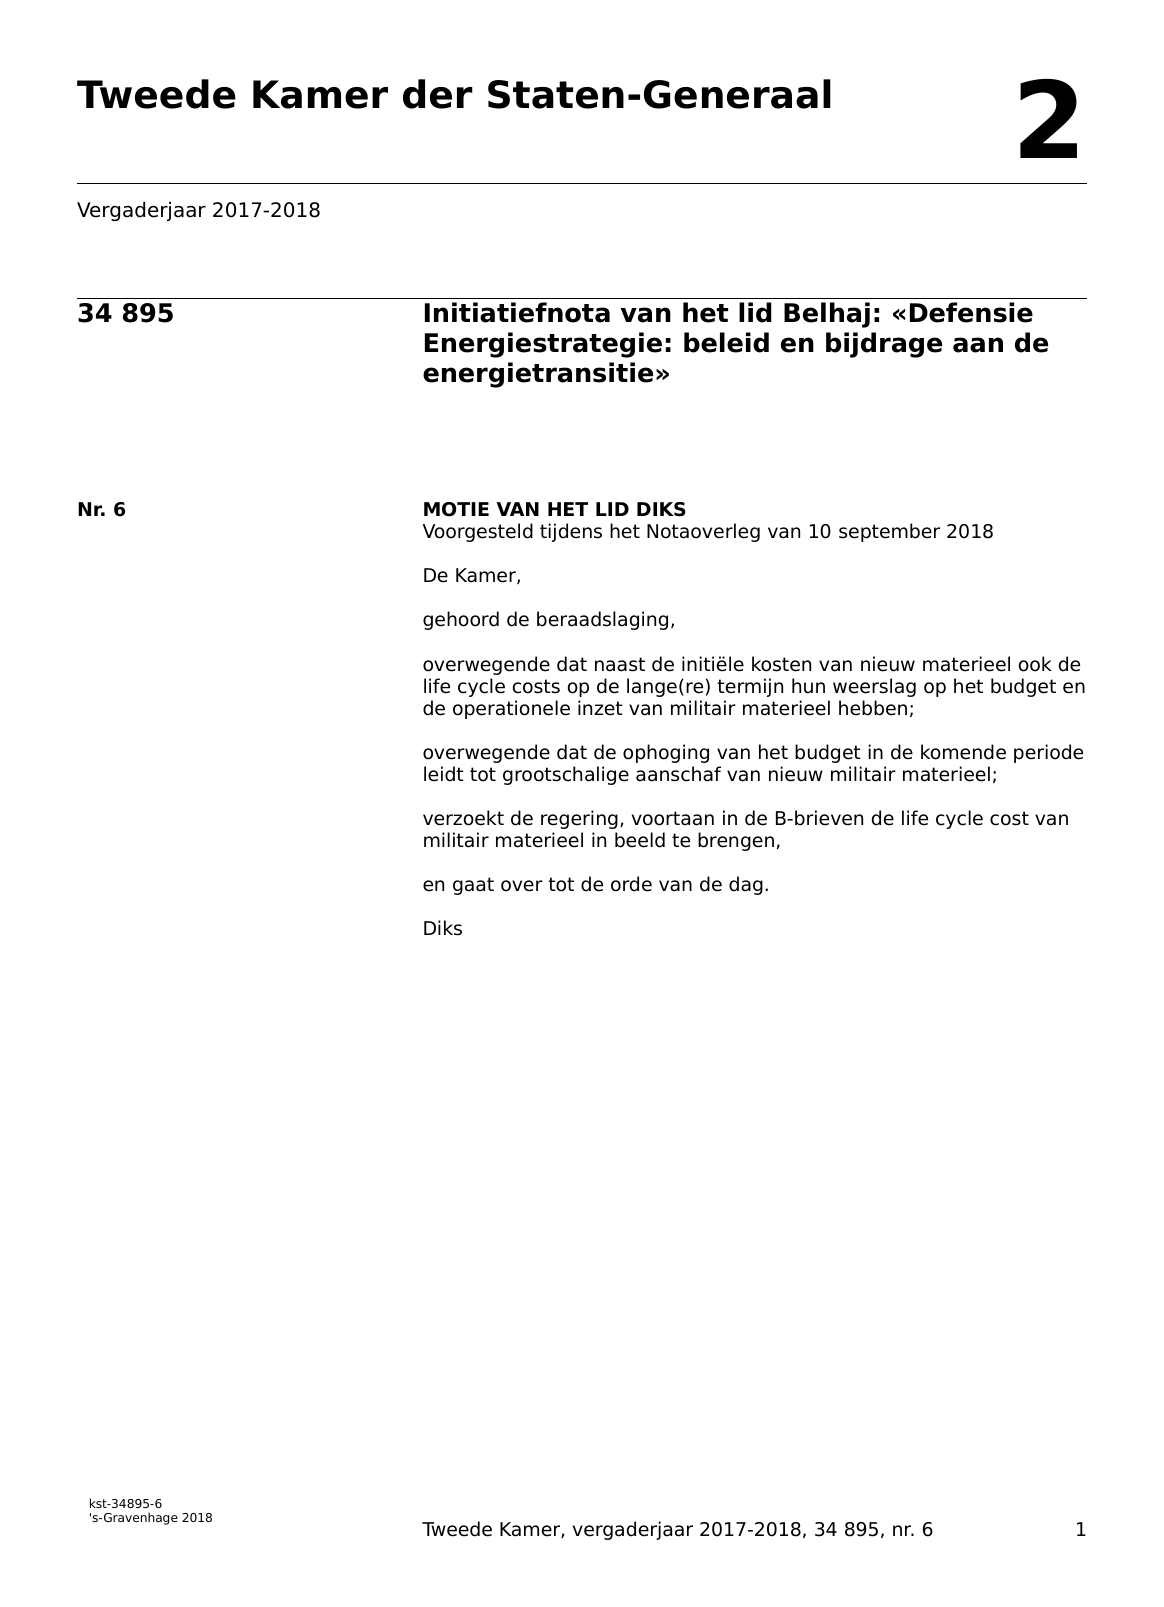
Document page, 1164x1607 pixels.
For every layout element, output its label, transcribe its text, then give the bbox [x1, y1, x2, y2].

text Diks [422, 918, 1087, 940]
text De Kamer, [422, 565, 1087, 587]
text kst-34895-6 [88, 1497, 323, 1511]
text 's-Gravenhage 2018 [88, 1511, 323, 1525]
subtitle Nr. 6 MOTIE VAN HET LID DIKS [77, 499, 1087, 521]
text overwegende dat de ophoging van het budget in de komende periode leidt tot grootschalige aanschaf van nieuw militair materieel; [422, 742, 1087, 786]
subtitle 34 895 Initiatiefnota van het lid Belhaj: «Defensie Energiestrategie: beleid en bijdrage aan de energietransitie» [77, 299, 1087, 388]
text en gaat over tot de orde van de dag. [422, 874, 1087, 896]
text overwegende dat naast de initiële kosten van nieuw materieel ook de life cycle costs op de lange(re) termijn hun weerslag op het budget en de operationele inzet van militair materieel hebben; [422, 653, 1087, 719]
table_cell Vergaderjaar 2017-2018 [77, 184, 1087, 298]
text Voorgesteld tijdens het Notaoverleg van 10 september 2018 [422, 521, 1087, 543]
text verzoekt de regering, voortaan in de B-brieven de life cycle cost van militair materieel in beeld te brengen, [422, 808, 1087, 852]
text gehoord de beraadslaging, [422, 609, 1087, 631]
table_header 2 [886, 59, 1087, 183]
table_header Tweede Kamer der Staten-Generaal [77, 59, 886, 183]
